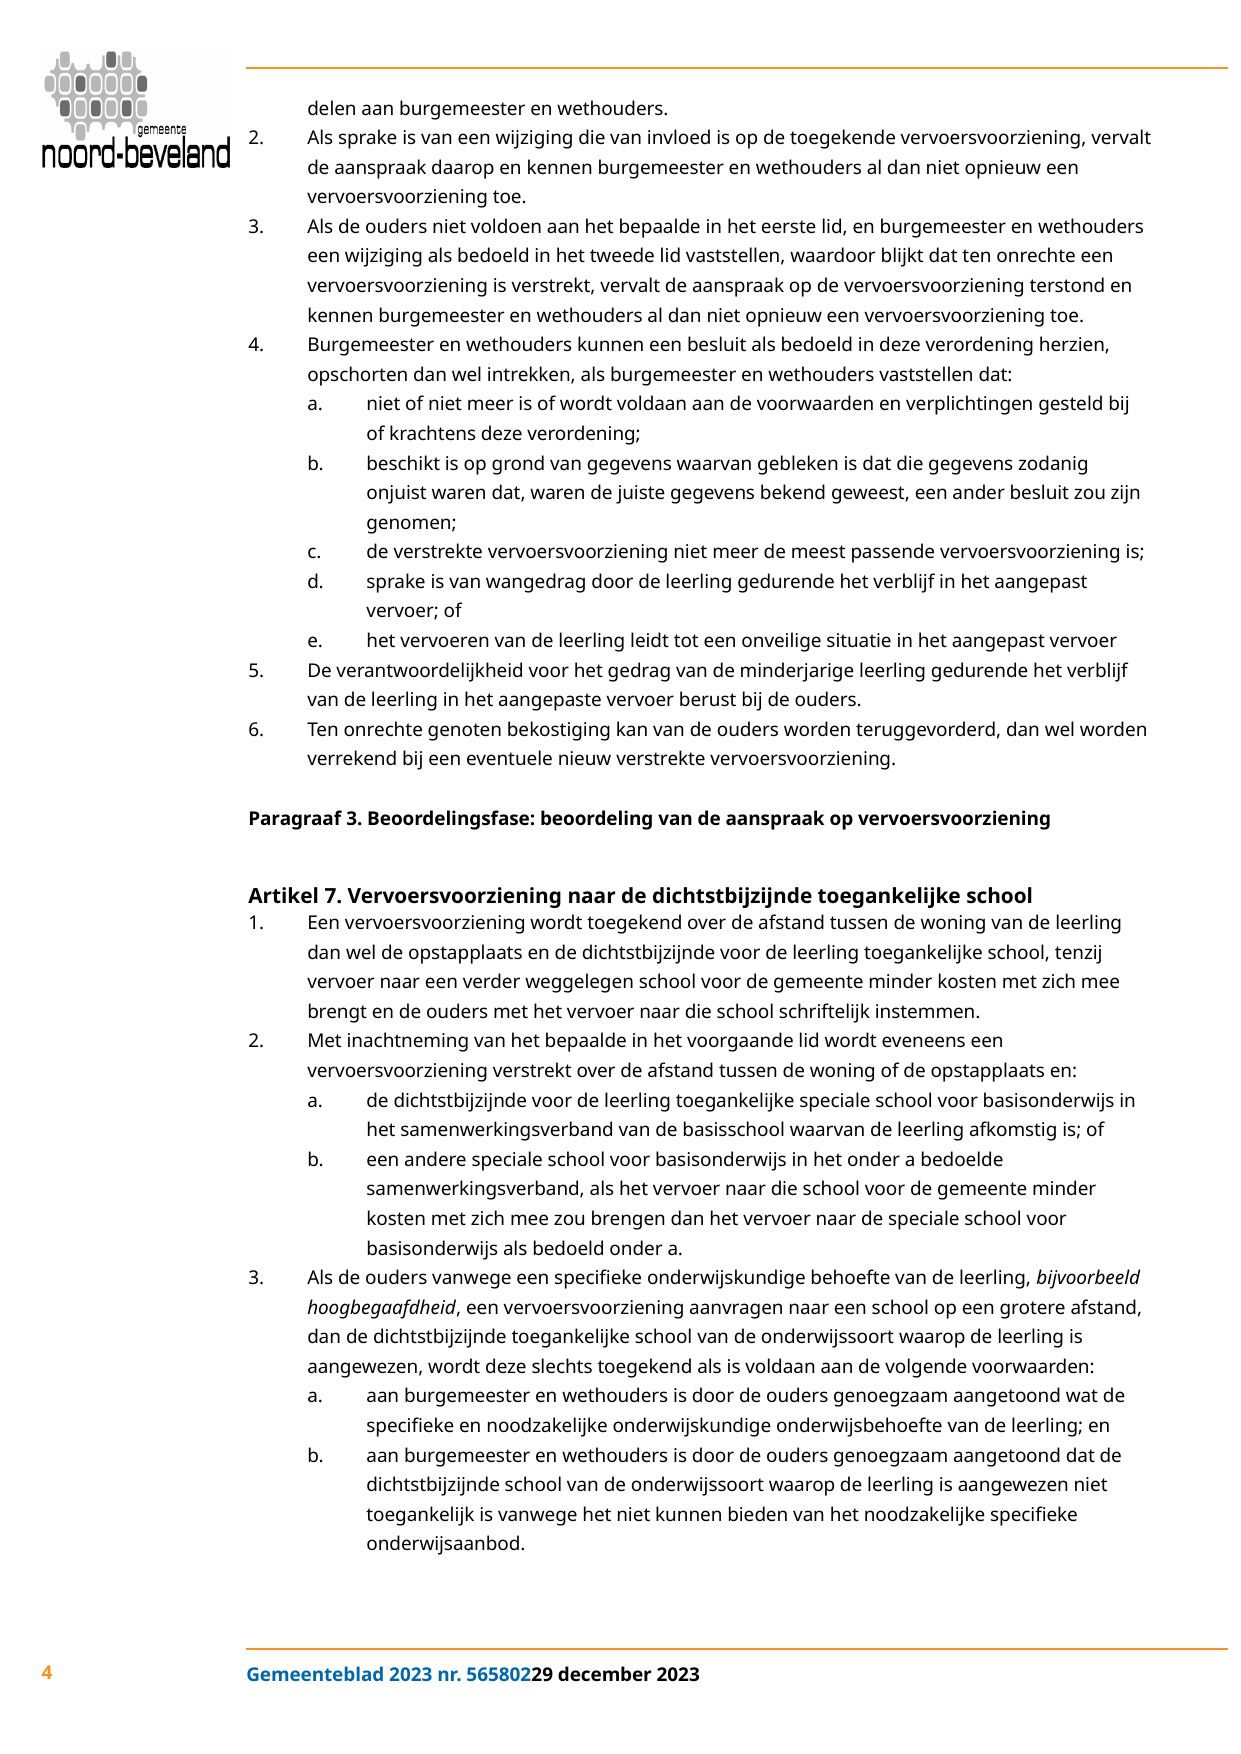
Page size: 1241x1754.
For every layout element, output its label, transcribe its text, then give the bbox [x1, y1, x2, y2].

list het vervoeren van de leerling leidt tot een onveilige situatie in het aangepast vervoer [307, 627, 1152, 653]
list De verantwoordelijkheid voor het gedrag van de minderjarige leerling gedurende het verblijf van de leerling in het aangepaste vervoer berust bij de ouders. [248, 657, 1152, 712]
list Als de ouders niet voldoen aan het bepaalde in het eerste lid, en burgemeester en wethouders een wijziging als bedoeld in het tweede lid vaststellen, waardoor blijkt dat ten onrechte een vervoersvoorziening is verstrekt, vervalt de aanspraak op de vervoersvoorziening terstond en kennen burgemeester en wethouders al dan niet opnieuw een vervoersvoorziening toe. [248, 213, 1152, 328]
list delen aan burgemeester en wethouders. [248, 95, 1152, 121]
list Ten onrechte genoten bekostiging kan van de ouders worden teruggevorderd, dan wel worden verrekend bij een eventuele nieuw verstrekte vervoersvoorziening. [248, 716, 1152, 771]
text Artikel 7. Vervoersvoorziening naar de dichtstbijzijnde toegankelijke school [248, 881, 1152, 909]
list Als de ouders vanwege een specifieke onderwijskundige behoefte van de leerling, bijvoorbeeld hoogbegaafdheid, een vervoersvoorziening aanvragen naar een school op een grotere afstand, dan de dichtstbijzijnde toegankelijke school van de onderwijssoort waarop de leerling is aangewezen, wordt deze slechts toegekend als is voldaan aan de volgende voorwaarden: [248, 1264, 1152, 1379]
list Een vervoersvoorziening wordt toegekend over de afstand tussen de woning van de leerling dan wel de opstapplaats en de dichtstbijzijnde voor de leerling toegankelijke school, tenzij vervoer naar een verder weggelegen school voor de gemeente minder kosten met zich mee brengt en de ouders met het vervoer naar die school schriftelijk instemmen. [248, 909, 1152, 1024]
list aan burgemeester en wethouders is door de ouders genoegzaam aangetoond wat de specifieke en noodzakelijke onderwijskundige onderwijsbehoefte van de leerling; en [307, 1383, 1152, 1438]
list de verstrekte vervoersvoorziening niet meer de meest passende vervoersvoorziening is; [307, 538, 1152, 564]
text Paragraaf 3. Beoordelingsfase: beoordeling van de aanspraak op vervoersvoorziening [248, 805, 1152, 831]
list aan burgemeester en wethouders is door de ouders genoegzaam aangetoond dat de dichtstbijzijnde school van de onderwijssoort waarop de leerling is aangewezen niet toegankelijk is vanwege het niet kunnen bieden van het noodzakelijke specifieke onderwijsaanbod. [307, 1442, 1152, 1556]
list niet of niet meer is of wordt voldaan aan de voorwaarden en verplichtingen gesteld bij of krachtens deze verordening; [307, 391, 1152, 446]
list beschikt is op grond van gegevens waarvan gebleken is dat die gegevens zodanig onjuist waren dat, waren de juiste gegevens bekend geweest, een ander besluit zou zijn genomen; [307, 450, 1152, 535]
list Met inachtneming van het bepaalde in het voorgaande lid wordt eveneens een vervoersvoorziening verstrekt over de afstand tussen de woning of de opstapplaats en: [248, 1028, 1152, 1083]
list Als sprake is van een wijziging die van invloed is op de toegekende vervoersvoorziening, vervalt de aanspraak daarop en kennen burgemeester en wethouders al dan niet opnieuw een vervoersvoorziening toe. [248, 124, 1152, 209]
list de dichtstbijzijnde voor de leerling toegankelijke speciale school voor basisonderwijs in het samenwerkingsverband van de basisschool waarvan de leerling afkomstig is; of [307, 1087, 1152, 1142]
list een andere speciale school voor basisonderwijs in het onder a bedoelde samenwerkingsverband, als het vervoer naar die school voor de gemeente minder kosten met zich mee zou brengen dan het vervoer naar de speciale school voor basisonderwijs als bedoeld onder a. [307, 1146, 1152, 1261]
list sprake is van wangedrag door de leerling gedurende het verblijf in het aangepast vervoer; of [307, 568, 1152, 623]
picture [41, 47, 231, 172]
list Burgemeester en wethouders kunnen een besluit als bedoeld in deze verordening herzien, opschorten dan wel intrekken, als burgemeester en wethouders vaststellen dat: [248, 331, 1152, 387]
